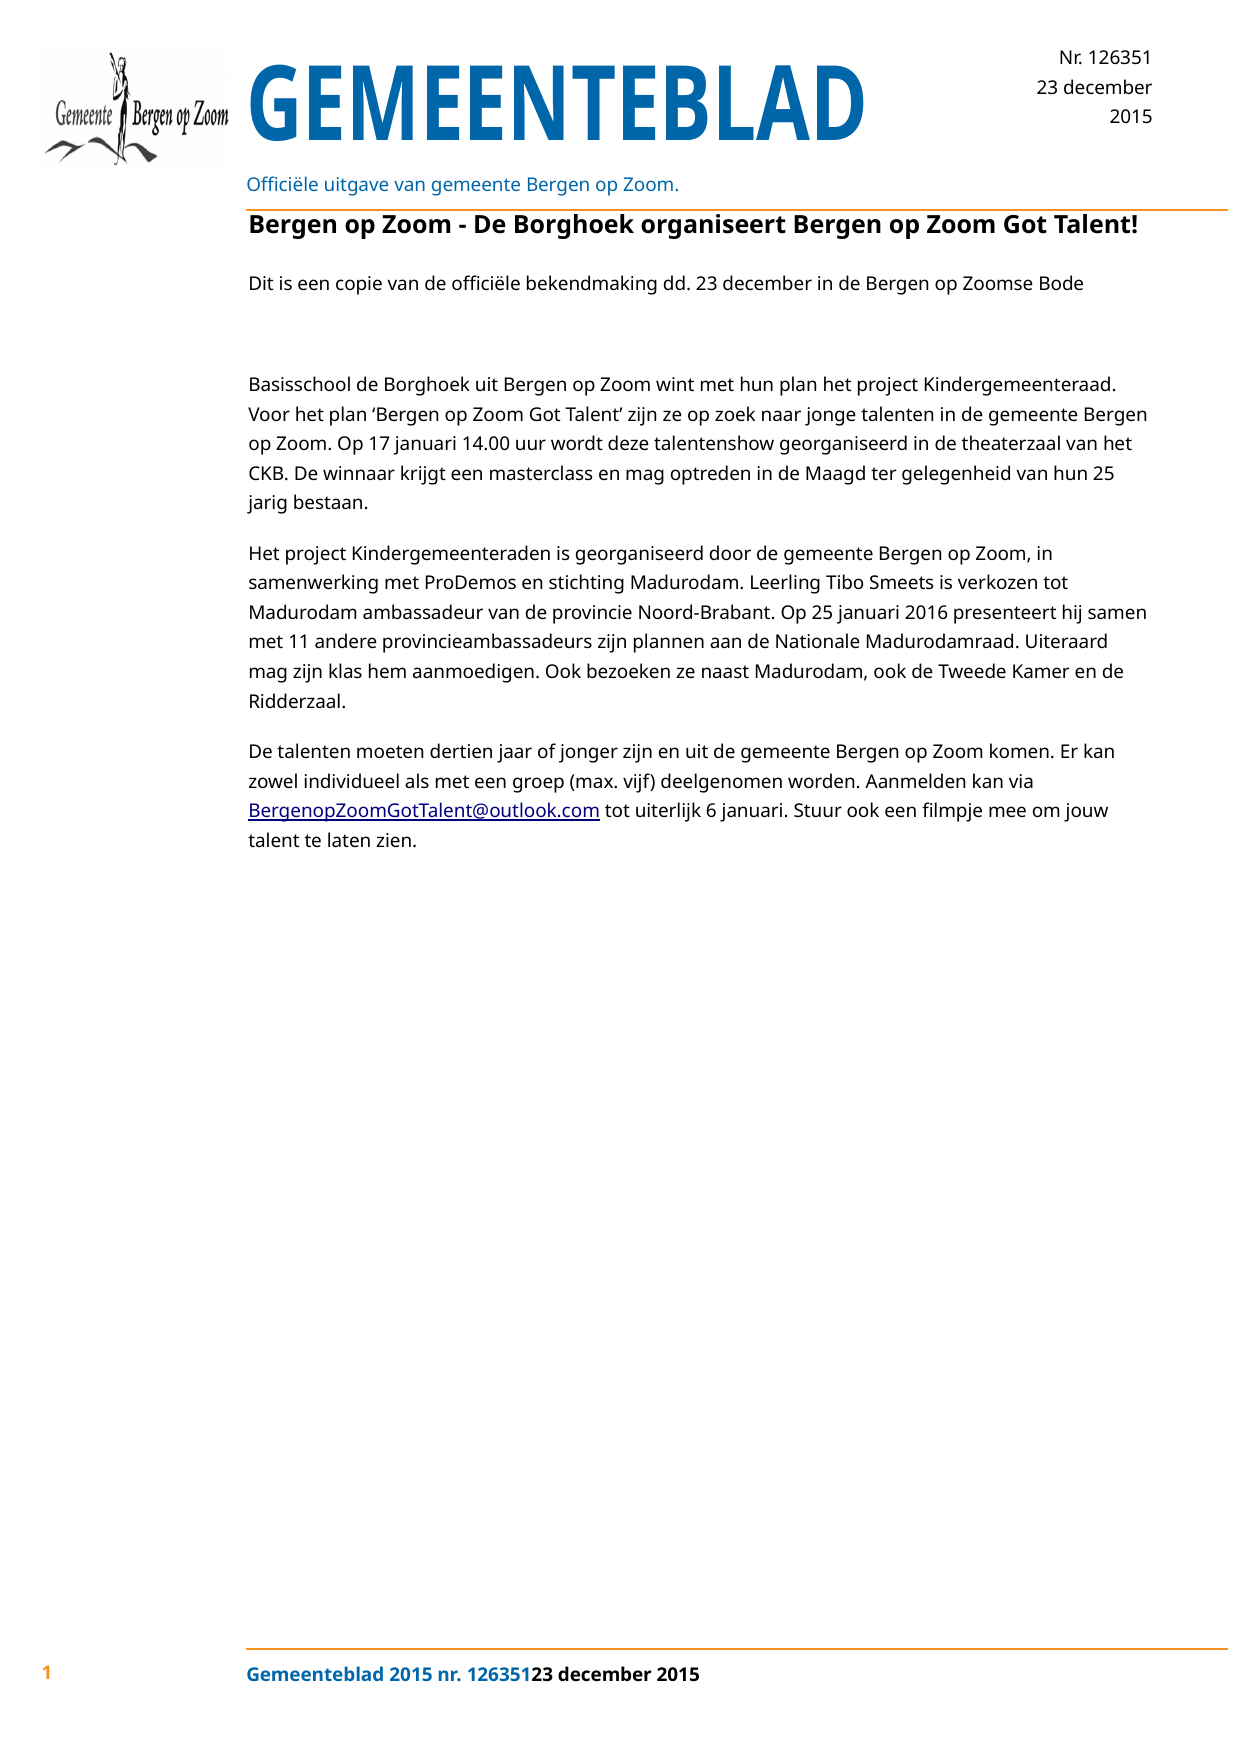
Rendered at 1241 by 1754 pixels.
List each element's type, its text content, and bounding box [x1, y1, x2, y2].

text Het project Kindergemeenteraden is georganiseerd door de gemeente Bergen op Zoom, in samenwerking met ProDemos en stichting Madurodam. Leerling Tibo Smeets is verkozen tot Madurodam ambassadeur van de provincie Noord-Brabant. Op 25 januari 2016 presenteert hij samen met 11 andere provincieambassadeurs zijn plannen aan de Nationale Madurodamraad. Uiteraard mag zijn klas hem aanmoedigen. Ook bezoeken ze naast Madurodam, ook de Tweede Kamer en de Ridderzaal. [248, 540, 1152, 713]
text De talenten moeten dertien jaar of jonger zijn en uit de gemeente Bergen op Zoom komen. Er kan zowel individueel als met een groep (max. vijf) deelgenomen worden. Aanmelden kan via BergenopZoomGotTalent@outlook.com tot uiterlijk 6 januari. Stuur ook een filmpje mee om jouw talent te laten zien. [248, 738, 1152, 853]
text Bergen op Zoom - De Borghoek organiseert Bergen op Zoom Got Talent! [248, 211, 1152, 241]
text Basisschool de Borghoek uit Bergen op Zoom wint met hun plan het project Kindergemeenteraad. Voor het plan ‘Bergen op Zoom Got Talent’ zijn ze op zoek naar jonge talenten in de gemeente Bergen op Zoom. Op 17 januari 14.00 uur wordt deze talentenshow georganiseerd in de theaterzaal van het CKB. De winnaar krijgt een masterclass en mag optreden in de Maagd ter gelegenheid van hun 25 jarig bestaan. [248, 371, 1152, 515]
picture [41, 47, 231, 172]
text Dit is een copie van de officiële bekendmaking dd. 23 december in de Bergen op Zoomse Bode [248, 270, 1152, 296]
